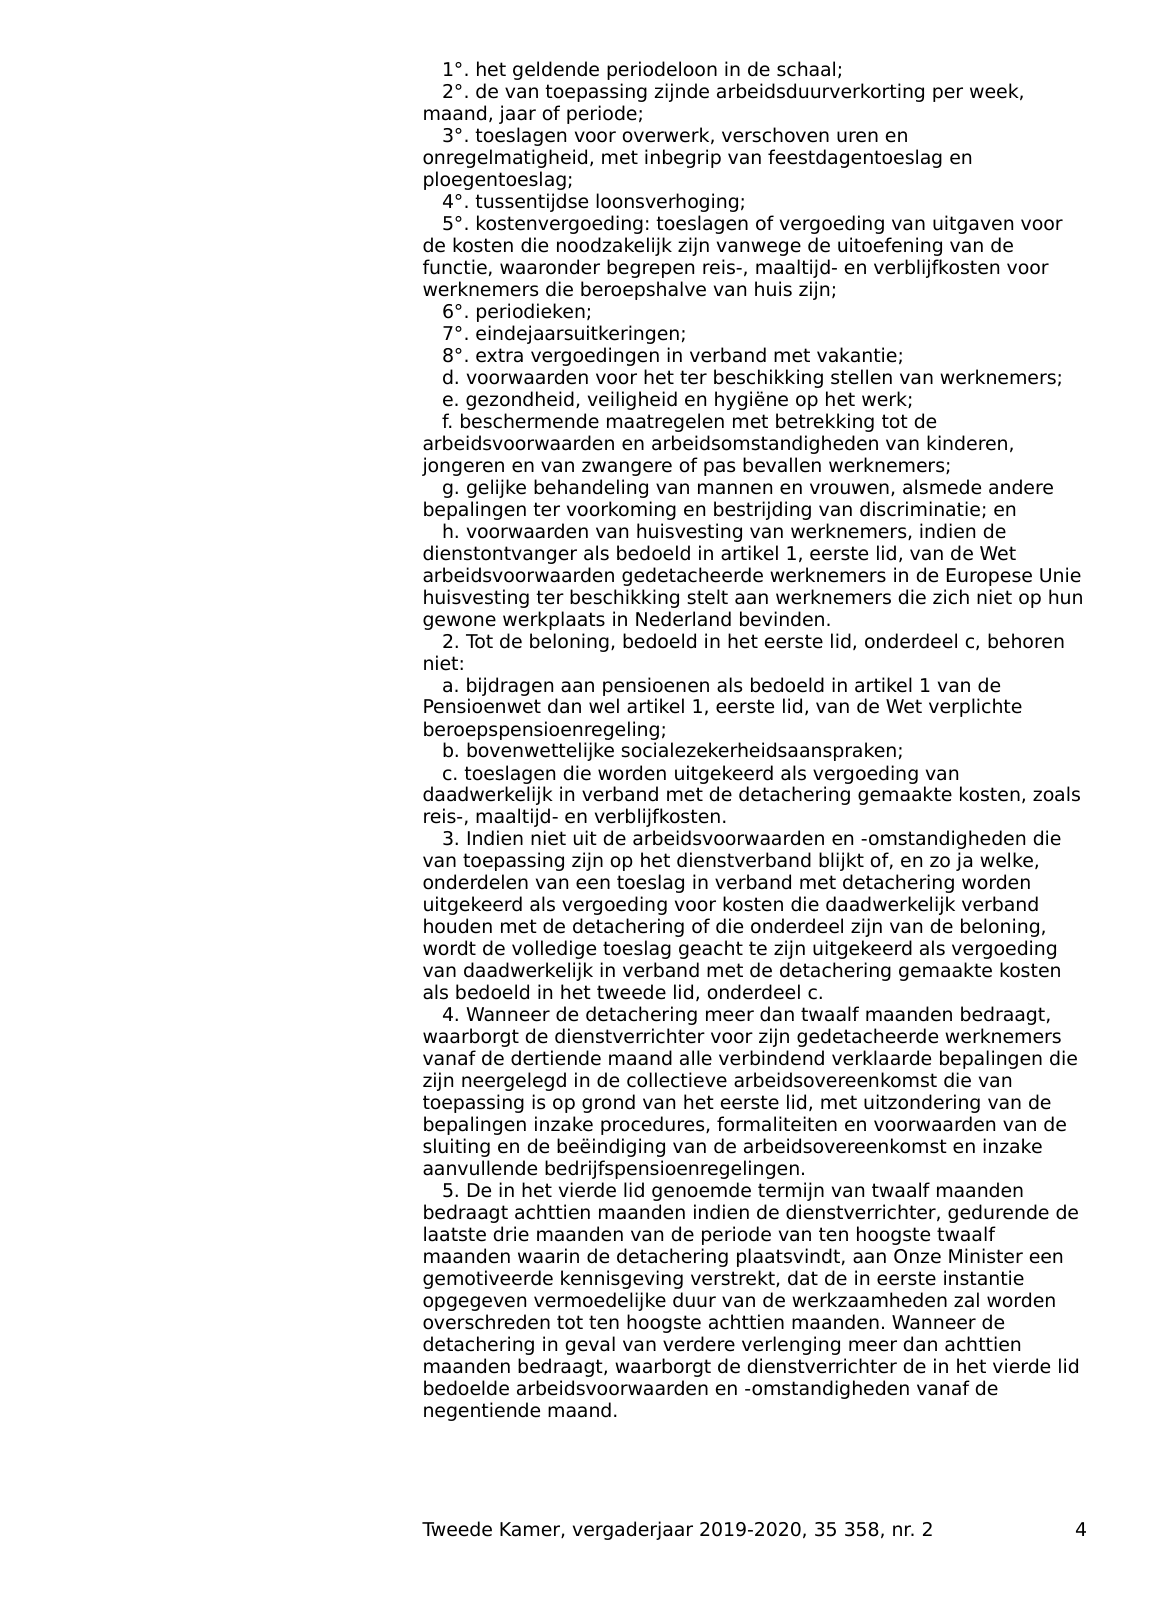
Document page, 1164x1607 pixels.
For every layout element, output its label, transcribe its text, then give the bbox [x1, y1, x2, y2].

text g. gelijke behandeling van mannen en vrouwen, alsmede andere bepalingen ter voorkoming en bestrijding van discriminatie; en [422, 477, 1087, 521]
text 1°. het geldende periodeloon in de schaal; [422, 59, 1087, 81]
text h. voorwaarden van huisvesting van werknemers, indien de dienstontvanger als bedoeld in artikel 1, eerste lid, van de Wet arbeidsvoorwaarden gedetacheerde werknemers in de Europese Unie huisvesting ter beschikking stelt aan werknemers die zich niet op hun gewone werkplaats in Nederland bevinden. [422, 521, 1087, 631]
text d. voorwaarden voor het ter beschikking stellen van werknemers; [422, 367, 1087, 389]
text 6°. periodieken; [422, 301, 1087, 323]
text 4. Wanneer de detachering meer dan twaalf maanden bedraagt, waarborgt de dienstverrichter voor zijn gedetacheerde werknemers vanaf de dertiende maand alle verbindend verklaarde bepalingen die zijn neergelegd in de collectieve arbeidsovereenkomst die van toepassing is op grond van het eerste lid, met uitzondering van de bepalingen inzake procedures, formaliteiten en voorwaarden van de sluiting en de beëindiging van de arbeidsovereenkomst en inzake aanvullende bedrijfspensioenregelingen. [422, 1004, 1087, 1180]
text 7°. eindejaarsuitkeringen; [422, 323, 1087, 345]
text e. gezondheid, veiligheid en hygiëne op het werk; [422, 389, 1087, 411]
text 3°. toeslagen voor overwerk, verschoven uren en onregelmatigheid, met inbegrip van feestdagentoeslag en ploegentoeslag; [422, 125, 1087, 191]
text b. bovenwettelijke socialezekerheidsaanspraken; [422, 740, 1087, 762]
text 5°. kostenvergoeding: toeslagen of vergoeding van uitgaven voor de kosten die noodzakelijk zijn vanwege de uitoefening van de functie, waaronder begrepen reis-, maaltijd- en verblijfkosten voor werknemers die beroepshalve van huis zijn; [422, 213, 1087, 301]
text 8°. extra vergoedingen in verband met vakantie; [422, 345, 1087, 367]
text c. toeslagen die worden uitgekeerd als vergoeding van daadwerkelijk in verband met de detachering gemaakte kosten, zoals reis-, maaltijd- en verblijfkosten. [422, 762, 1087, 828]
text 2. Tot de beloning, bedoeld in het eerste lid, onderdeel c, behoren niet: [422, 631, 1087, 674]
text f. beschermende maatregelen met betrekking tot de arbeidsvoorwaarden en arbeidsomstandigheden van kinderen, jongeren en van zwangere of pas bevallen werknemers; [422, 411, 1087, 477]
text 5. De in het vierde lid genoemde termijn van twaalf maanden bedraagt achttien maanden indien de dienstverrichter, gedurende de laatste drie maanden van de periode van ten hoogste twaalf maanden waarin de detachering plaatsvindt, aan Onze Minister een gemotiveerde kennisgeving verstrekt, dat de in eerste instantie opgegeven vermoedelijke duur van de werkzaamheden zal worden overschreden tot ten hoogste achttien maanden. Wanneer de detachering in geval van verdere verlenging meer dan achttien maanden bedraagt, waarborgt de dienstverrichter de in het vierde lid bedoelde arbeidsvoorwaarden en -omstandigheden vanaf de negentiende maand. [422, 1180, 1087, 1422]
text 2°. de van toepassing zijnde arbeidsduurverkorting per week, maand, jaar of periode; [422, 81, 1087, 125]
text 3. Indien niet uit de arbeidsvoorwaarden en -omstandigheden die van toepassing zijn op het dienstverband blijkt of, en zo ja welke, onderdelen van een toeslag in verband met detachering worden uitgekeerd als vergoeding voor kosten die daadwerkelijk verband houden met de detachering of die onderdeel zijn van de beloning, wordt de volledige toeslag geacht te zijn uitgekeerd als vergoeding van daadwerkelijk in verband met de detachering gemaakte kosten als bedoeld in het tweede lid, onderdeel c. [422, 828, 1087, 1004]
text 4°. tussentijdse loonsverhoging; [422, 191, 1087, 213]
text a. bijdragen aan pensioenen als bedoeld in artikel 1 van de Pensioenwet dan wel artikel 1, eerste lid, van de Wet verplichte beroepspensioenregeling; [422, 674, 1087, 740]
